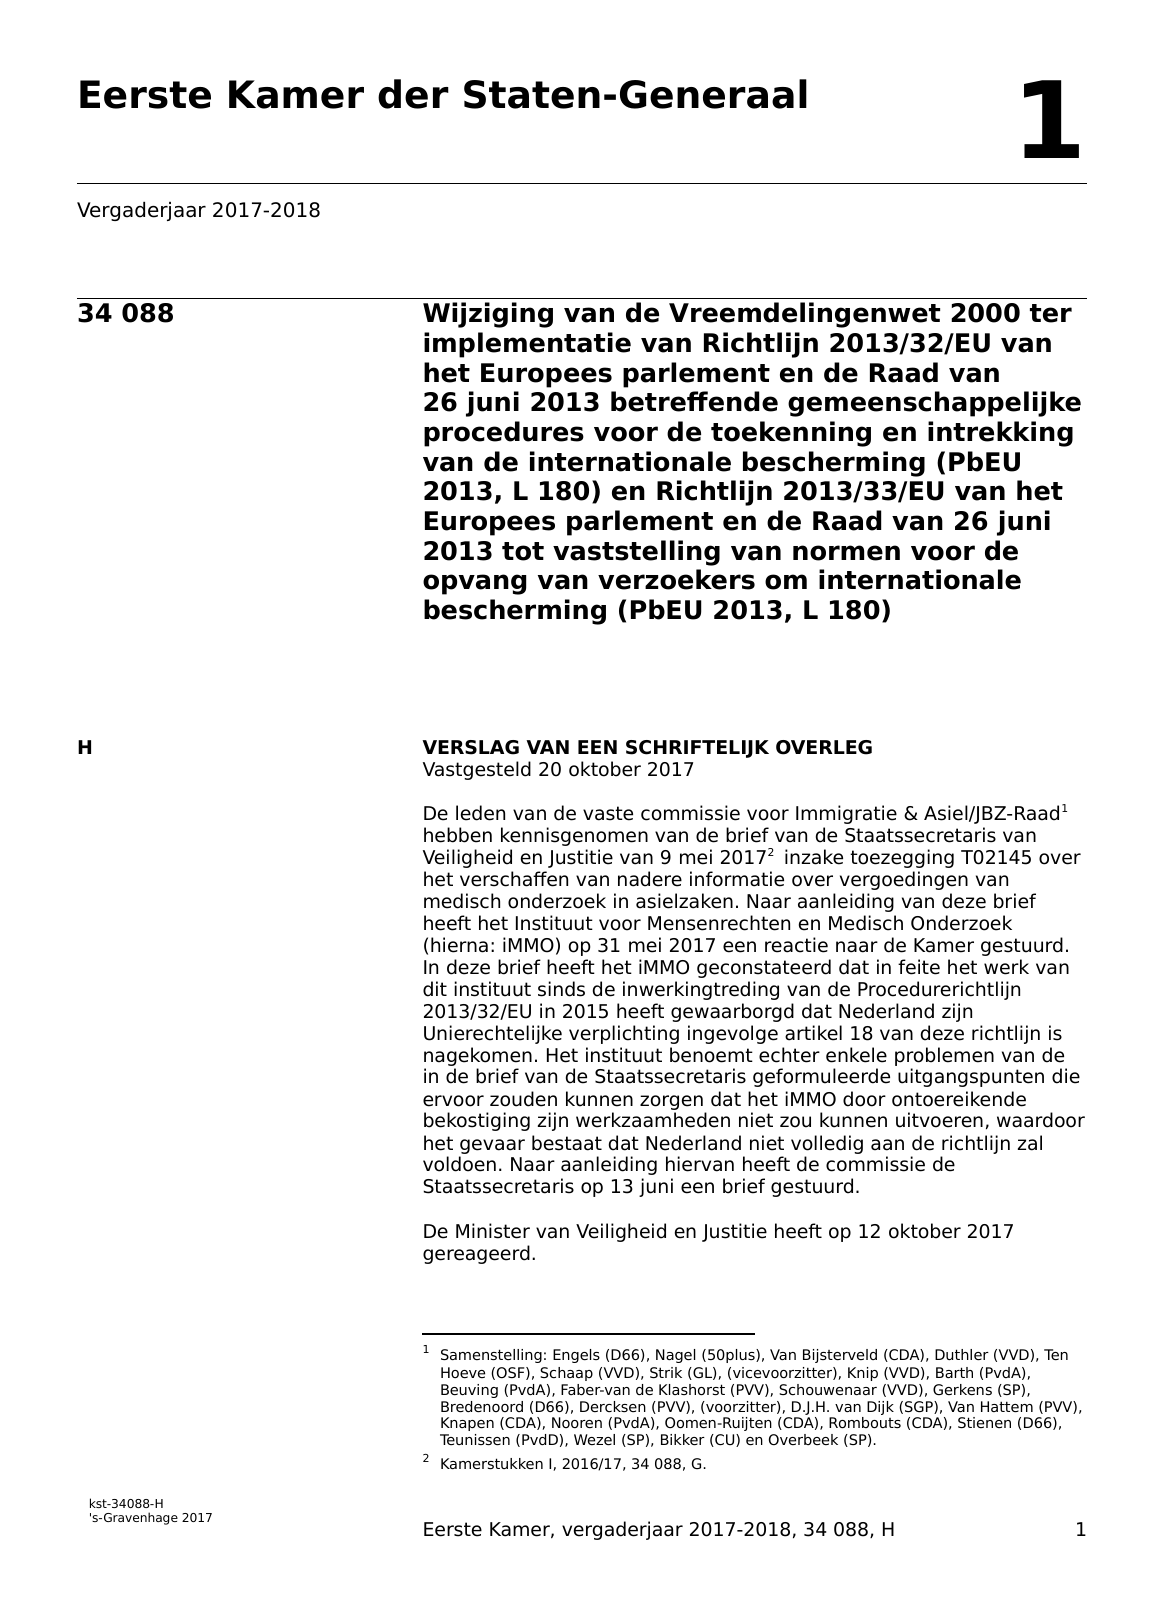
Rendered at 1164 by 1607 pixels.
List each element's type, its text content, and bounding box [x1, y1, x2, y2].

table_header Eerste Kamer der Staten-Generaal [77, 59, 886, 183]
text 's-Gravenhage 2017 [88, 1511, 323, 1525]
subtitle 34 088 Wijziging van de Vreemdelingenwet 2000 ter implementatie van Richtlijn 2013/32/EU van het Europees parlement en de Raad van 26 juni 2013 betreffende gemeenschappelijke procedures voor de toekenning en intrekking van de internationale bescherming (PbEU 2013, L 180) en Richtlijn 2013/33/EU van het Europees parlement en de Raad van 26 juni 2013 tot vaststelling van normen voor de opvang van verzoekers om internationale bescherming (PbEU 2013, L 180) [77, 299, 1087, 626]
text Samenstelling: Engels (D66), Nagel (50plus), Van Bijsterveld (CDA), Duthler (VVD), Ten Hoeve (OSF), Schaap (VVD), Strik (GL), (vicevoorzitter), Knip (VVD), Barth (PvdA), Beuving (PvdA), Faber-van de Klashorst (PVV), Schouwenaar (VVD), Gerkens (SP), Bredenoord (D66), Dercksen (PVV), (voorzitter), D.J.H. van Dijk (SGP), Van Hattem (PVV), Knapen (CDA), Nooren (PvdA), Oomen-Ruijten (CDA), Rombouts (CDA), Stienen (D66), Teunissen (PvdD), Wezel (SP), Bikker (CU) en Overbeek (SP). [422, 1343, 1087, 1449]
text Kamerstukken I, 2016/17, 34 088, G. [422, 1452, 1087, 1474]
text Vastgesteld 20 oktober 2017 [422, 758, 1087, 781]
text De Minister van Veiligheid en Justitie heeft op 12 oktober 2017 gereageerd. [422, 1221, 1087, 1264]
text kst-34088-H [88, 1497, 323, 1511]
table_header 1 [886, 59, 1087, 183]
table_cell Vergaderjaar 2017-2018 [77, 184, 1087, 298]
text De leden van de vaste commissie voor Immigratie & Asiel/JBZ-Raad hebben kennisgenomen van de brief van de Staatssecretaris van Veiligheid en Justitie van 9 mei 2017 inzake toezegging T02145 over het verschaffen van nadere informatie over vergoedingen van medisch onderzoek in asielzaken. Naar aanleiding van deze brief heeft het Instituut voor Mensenrechten en Medisch Onderzoek (hierna: iMMO) op 31 mei 2017 een reactie naar de Kamer gestuurd. In deze brief heeft het iMMO geconstateerd dat in feite het werk van dit instituut sinds de inwerkingtreding van de Procedurerichtlijn 2013/32/EU in 2015 heeft gewaarborgd dat Nederland zijn Unierechtelijke verplichting ingevolge artikel 18 van deze richtlijn is nagekomen. Het instituut benoemt echter enkele problemen van de in de brief van de Staatssecretaris geformuleerde uitgangspunten die ervoor zouden kunnen zorgen dat het iMMO door ontoereikende bekostiging zijn werkzaamheden niet zou kunnen uitvoeren, waardoor het gevaar bestaat dat Nederland niet volledig aan de richtlijn zal voldoen. Naar aanleiding hiervan heeft de commissie de Staatssecretaris op 13 juni een brief gestuurd. [422, 803, 1087, 1198]
subtitle H VERSLAG VAN EEN SCHRIFTELIJK OVERLEG [77, 737, 1087, 758]
